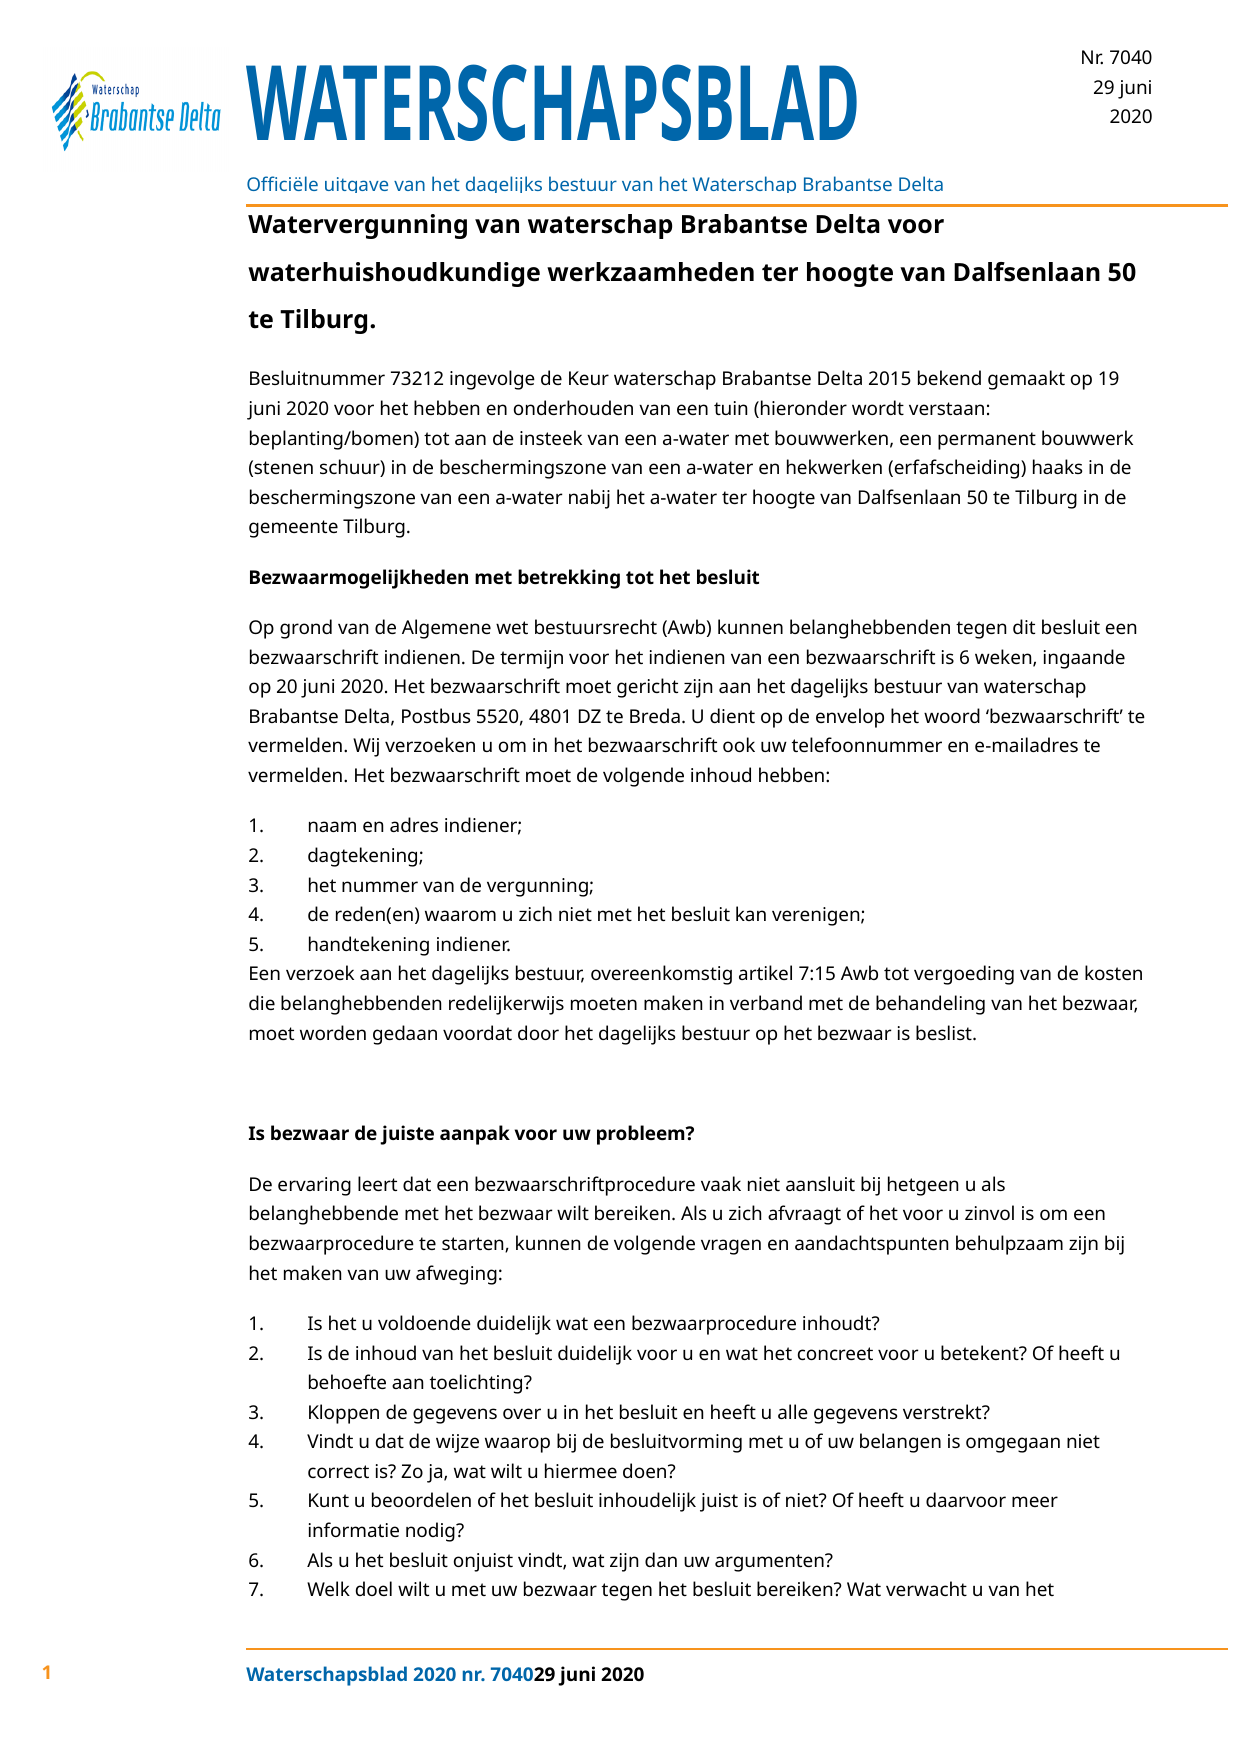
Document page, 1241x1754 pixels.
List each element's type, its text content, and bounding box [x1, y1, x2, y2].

text De ervaring leert dat een bezwaarschriftprocedure vaak niet aansluit bij hetgeen u als belanghebbende met het bezwaar wilt bereiken. Als u zich afvraagt of het voor u zinvol is om een bezwaarprocedure te starten, kunnen de volgende vragen en aandachtspunten behulpzaam zijn bij het maken van uw afweging: [248, 1171, 1152, 1285]
text Besluitnummer 73212 ingevolge de Keur waterschap Brabantse Delta 2015 bekend gemaakt op 19 juni 2020 voor het hebben en onderhouden van een tuin (hieronder wordt verstaan: beplanting/bomen) tot aan de insteek van een a-water met bouwwerken, een permanent bouwwerk (stenen schuur) in de beschermingszone van een a-water en hekwerken (erfafscheiding) haaks in de beschermingszone van een a-water nabij het a-water ter hoogte van Dalfsenlaan 50 te Tilburg in de gemeente Tilburg. [248, 366, 1152, 539]
list Als u het besluit onjuist vindt, wat zijn dan uw argumenten? [248, 1547, 1152, 1572]
list Welk doel wilt u met uw bezwaar tegen het besluit bereiken? Wat verwacht u van het [248, 1576, 1152, 1602]
list dagtekening; [248, 842, 1152, 868]
list Kunt u beoordelen of het besluit inhoudelijk juist is of niet? Of heeft u daarvoor meer informatie nodig? [248, 1488, 1152, 1543]
text Is bezwaar de juiste aanpak voor uw probleem? [248, 1121, 1152, 1146]
text Watervergunning van waterschap Brabantse Delta voor waterhuishoudkundige werkzaamheden ter hoogte van Dalfsenlaan 50 te Tilburg. [248, 207, 1152, 336]
picture [41, 47, 231, 172]
list Vindt u dat de wijze waarop bij de besluitvorming met u of uw belangen is omgegaan niet correct is? Zo ja, wat wilt u hiermee doen? [248, 1428, 1152, 1484]
text Op grond van de Algemene wet bestuursrecht (Awb) kunnen belanghebbenden tegen dit besluit een bezwaarschrift indienen. De termijn voor het indienen van een bezwaarschrift is 6 weken, ingaande op 20 juni 2020. Het bezwaarschrift moet gericht zijn aan het dagelijks bestuur van waterschap Brabantse Delta, Postbus 5520, 4801 DZ te Breda. U dient op de envelop het woord ‘bezwaarschrift’ te vermelden. Wij verzoeken u om in het bezwaarschrift ook uw telefoonnummer en e‑mailadres te vermelden. Het bezwaarschrift moet de volgende inhoud hebben: [248, 614, 1152, 788]
list Kloppen de gegevens over u in het besluit en heeft u alle gegevens verstrekt? [248, 1399, 1152, 1424]
list het nummer van de vergunning; [248, 872, 1152, 897]
text Een verzoek aan het dagelijks bestuur, overeenkomstig artikel 7:15 Awb tot vergoeding van de kosten die belanghebbenden redelijkerwijs moeten maken in verband met de behandeling van het bezwaar, moet worden gedaan voordat door het dagelijks bestuur op het bezwaar is beslist. [248, 961, 1152, 1045]
list Is de inhoud van het besluit duidelijk voor u en wat het concreet voor u betekent? Of heeft u behoefte aan toelichting? [248, 1340, 1152, 1395]
list Is het u voldoende duidelijk wat een bezwaarprocedure inhoudt? [248, 1310, 1152, 1336]
text Bezwaarmogelijkheden met betrekking tot het besluit [248, 564, 1152, 589]
list de reden(en) waarom u zich niet met het besluit kan verenigen; [248, 901, 1152, 927]
list handtekening indiener. [248, 931, 1152, 957]
list naam en adres indiener; [248, 813, 1152, 838]
